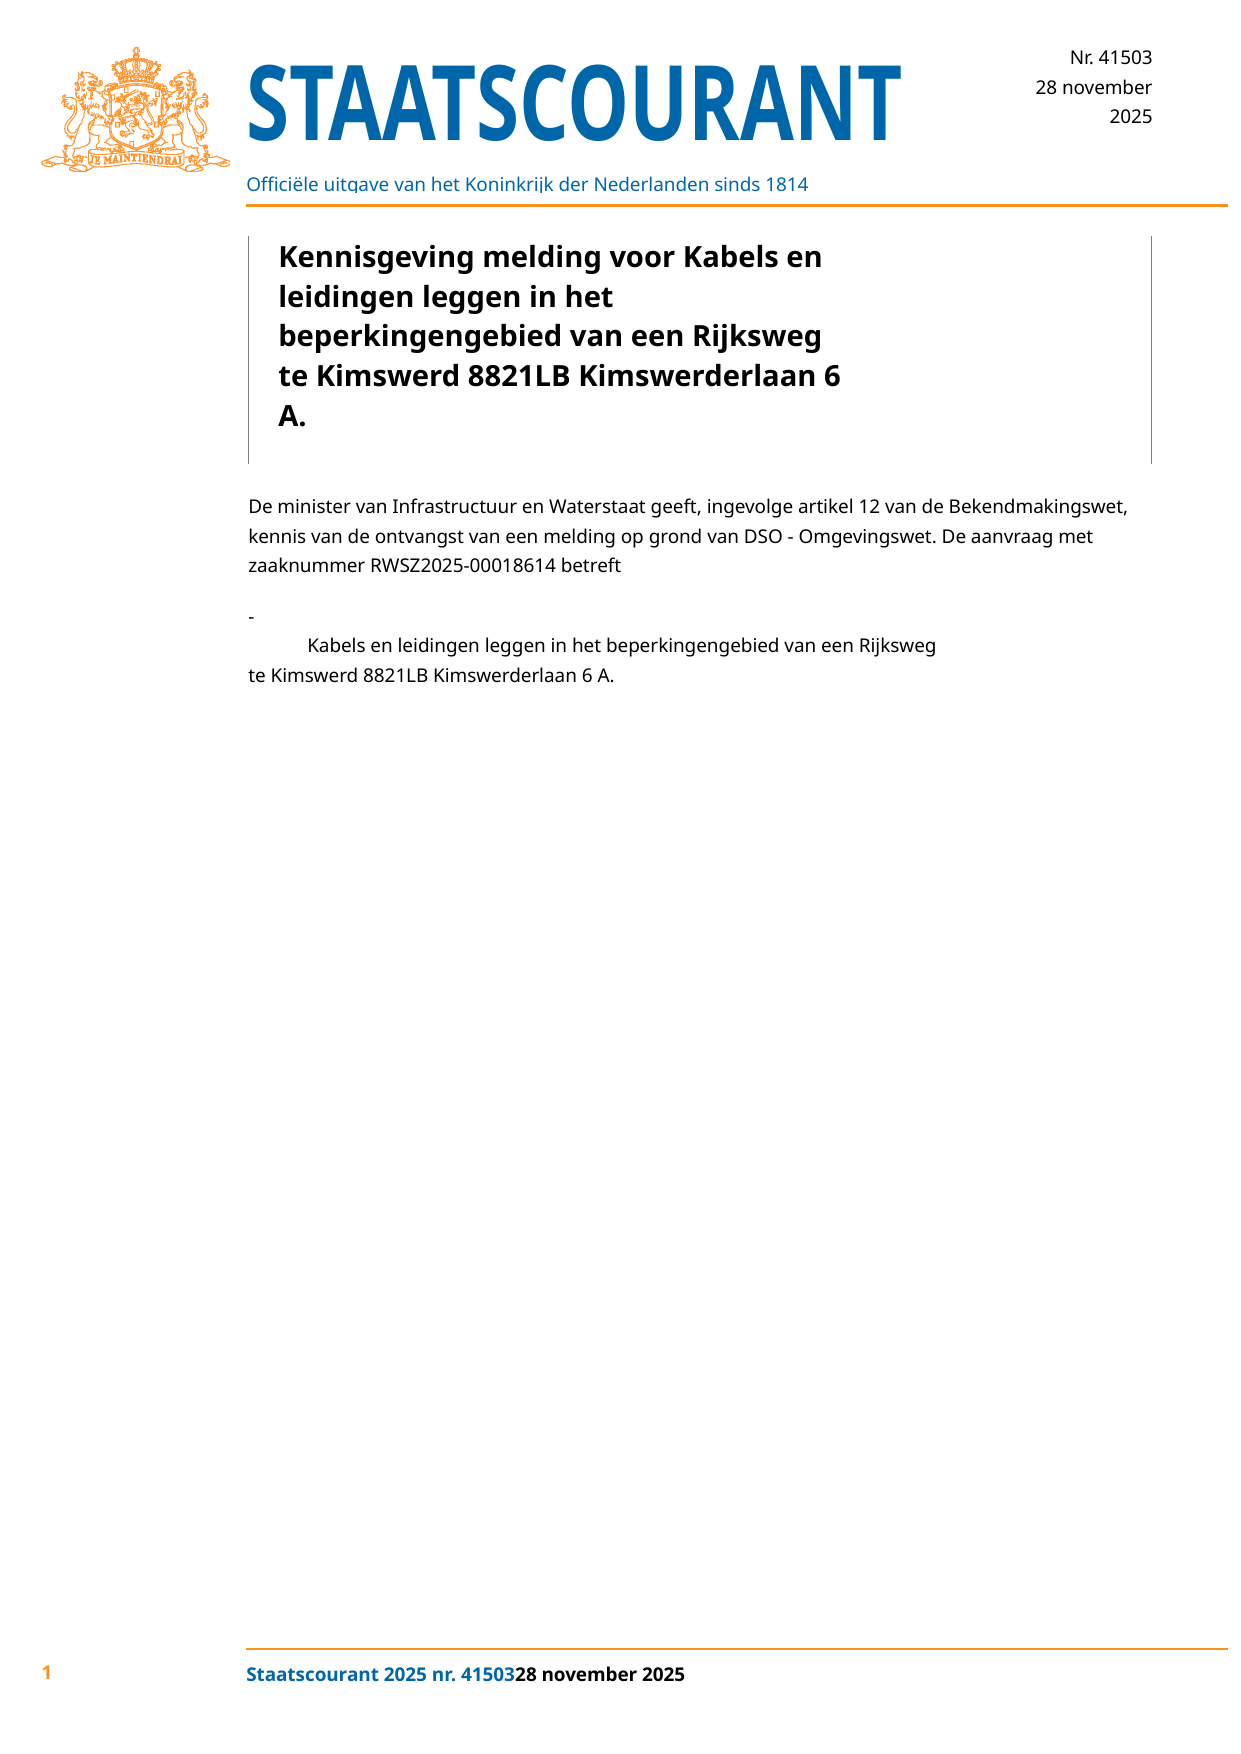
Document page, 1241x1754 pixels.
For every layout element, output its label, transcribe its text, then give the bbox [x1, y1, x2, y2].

list Kabels en leidingen leggen in het beperkingengebied van een Rijksweg [248, 632, 1152, 658]
table_header [850, 414, 1151, 464]
text De minister van Infrastructuur en Waterstaat geeft, ingevolge artikel 12 van de Bekendmakingswet, kennis van de ontvangst van een melding op grond van DSO - Omgevingswet. De aanvraag met zaaknummer RWSZ2025-00018614 betreft [248, 493, 1152, 578]
table_header [850, 236, 912, 413]
picture [41, 47, 231, 172]
table_header [1090, 236, 1151, 413]
text te Kimswerd 8821LB Kimswerderlaan 6 A. [248, 662, 1152, 688]
picture [912, 236, 1090, 414]
table_header Kennisgeving melding voor Kabels en leidingen leggen in het beperkingengebied van een Rijksweg te Kimswerd 8821LB Kimswerderlaan 6 A. [249, 236, 850, 464]
